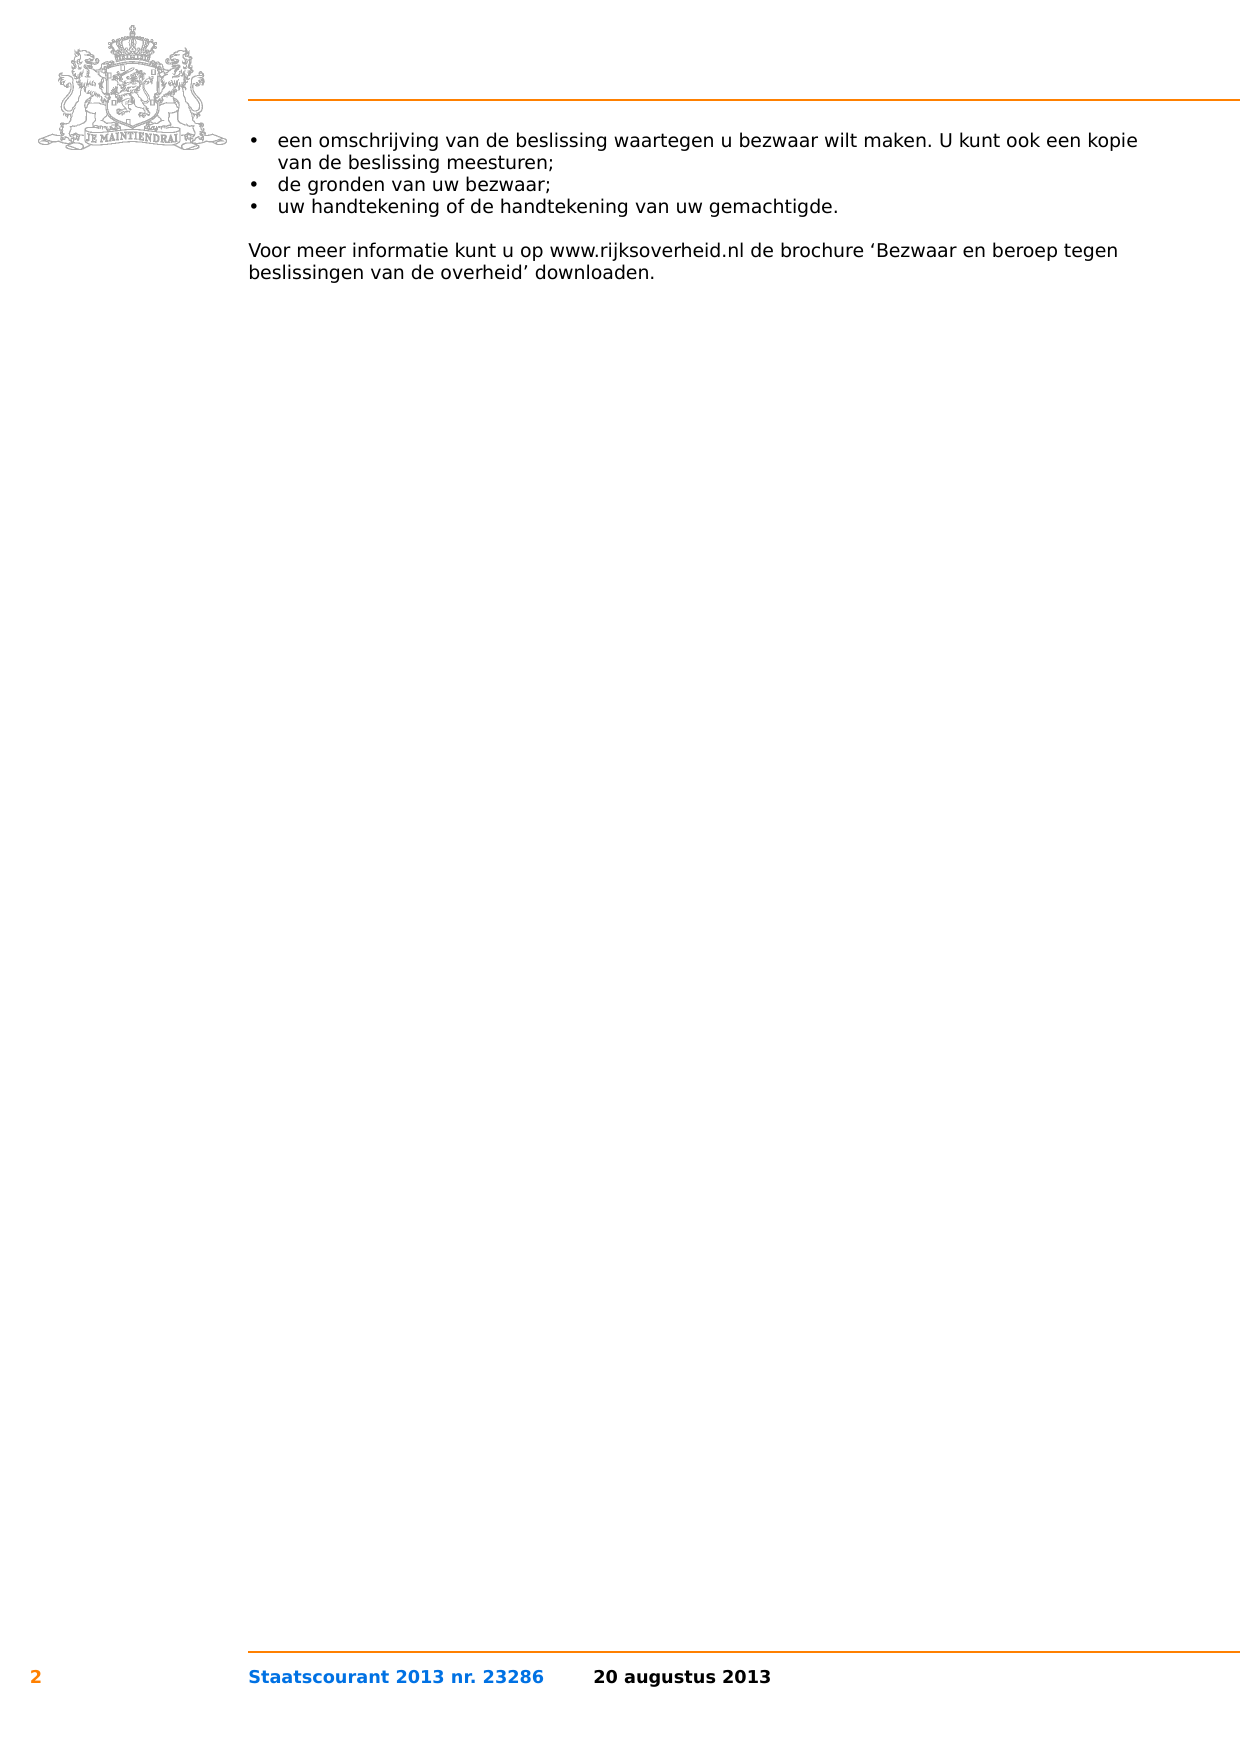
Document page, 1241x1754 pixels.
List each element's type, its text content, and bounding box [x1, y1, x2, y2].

text • de gronden van uw bezwaar; [248, 174, 1163, 196]
text • uw handtekening of de handtekening van uw gemachtigde. [248, 196, 1163, 218]
text • een omschrijving van de beslissing waartegen u bezwaar wilt maken. U kunt ook een kopie van de beslissing meesturen; [248, 130, 1163, 174]
picture [38, 25, 227, 150]
text Voor meer informatie kunt u op www.rijksoverheid.nl de brochure ‘Bezwaar en beroep tegen beslissingen van de overheid’ downloaden. [248, 240, 1163, 284]
